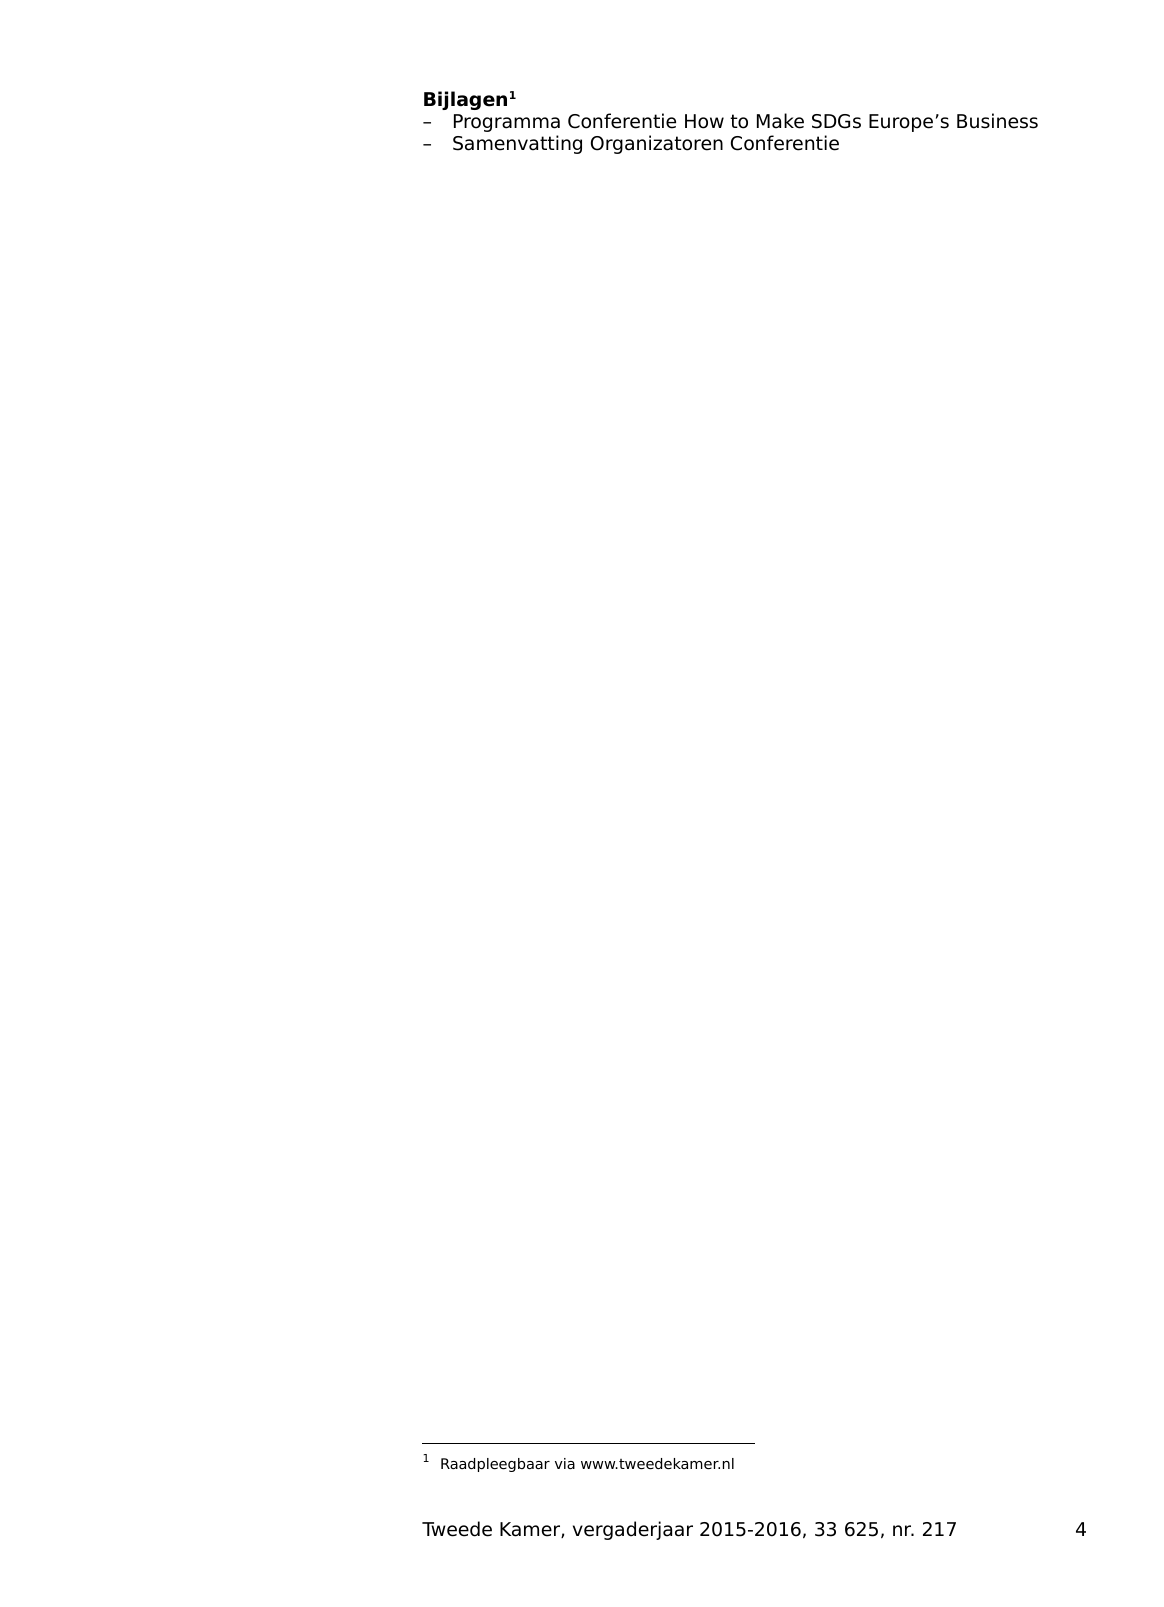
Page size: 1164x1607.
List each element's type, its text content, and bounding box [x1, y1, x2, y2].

text – Samenvatting Organizatoren Conferentie [422, 133, 1087, 155]
text Raadpleegbaar via www.tweedekamer.nl [422, 1452, 1087, 1474]
subtitle Bijlagen [77, 89, 1087, 111]
text – Programma Conferentie How to Make SDGs Europe’s Business [422, 111, 1087, 133]
